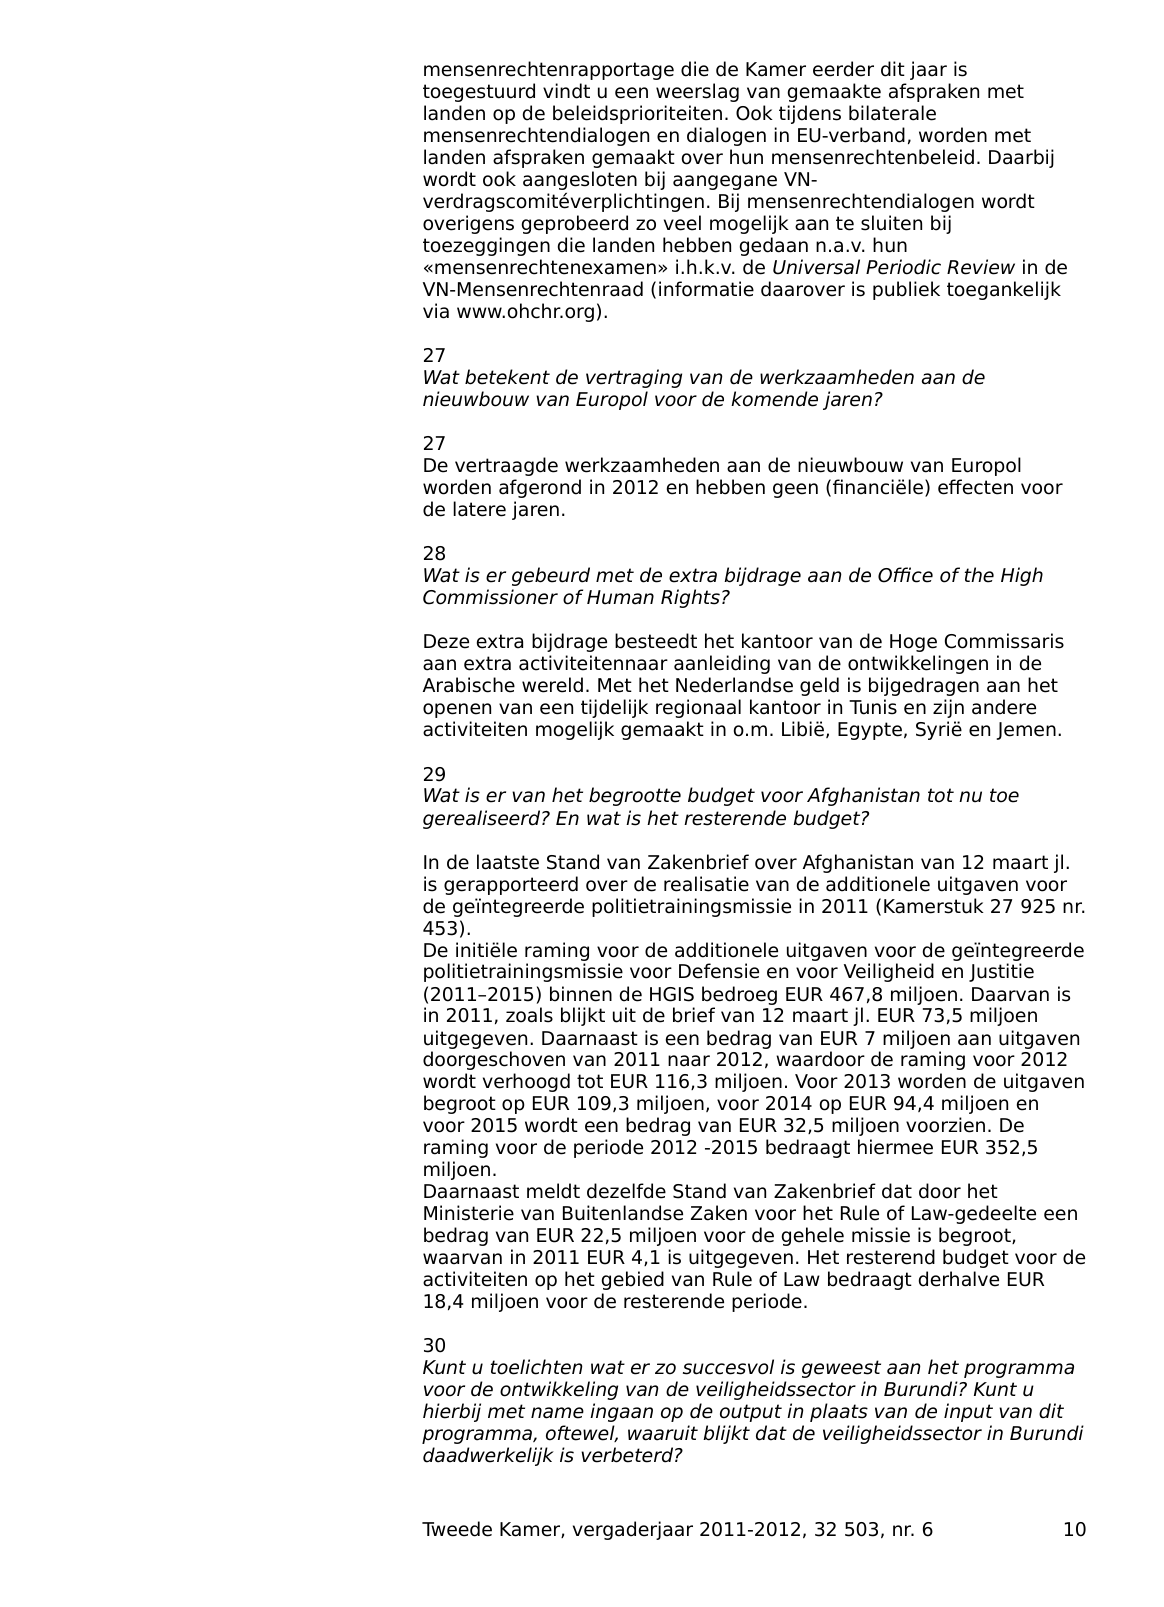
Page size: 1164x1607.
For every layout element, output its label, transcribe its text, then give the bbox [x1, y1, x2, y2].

text 27 [422, 433, 1087, 455]
text Daarnaast meldt dezelfde Stand van Zakenbrief dat door het Ministerie van Buitenlandse Zaken voor het Rule of Law-gedeelte een bedrag van EUR 22,5 miljoen voor de gehele missie is begroot, waarvan in 2011 EUR 4,1 is uitgegeven. Het resterend budget voor de activiteiten op het gebied van Rule of Law bedraagt derhalve EUR 18,4 miljoen voor de resterende periode. [422, 1181, 1087, 1313]
text mensenrechtenrapportage die de Kamer eerder dit jaar is toegestuurd vindt u een weerslag van gemaakte afspraken met landen op de beleidsprioriteiten. Ook tijdens bilaterale mensenrechtendialogen en dialogen in EU-verband, worden met landen afspraken gemaakt over hun mensenrechtenbeleid. Daarbij wordt ook aangesloten bij aangegane VN-verdragscomitéverplichtingen. Bij mensenrechtendialogen wordt overigens geprobeerd zo veel mogelijk aan te sluiten bij toezeggingen die landen hebben gedaan n.a.v. hun «mensenrechtenexamen» i.h.k.v. de Universal Periodic Review in de VN-Mensenrechtenraad (informatie daarover is publiek toegankelijk via www.ohchr.org). [422, 59, 1087, 323]
text De vertraagde werkzaamheden aan de nieuwbouw van Europol worden afgerond in 2012 en hebben geen (financiële) effecten voor de latere jaren. [422, 455, 1087, 521]
text 28 [422, 543, 1087, 565]
text Kunt u toelichten wat er zo succesvol is geweest aan het programma voor de ontwikkeling van de veiligheidssector in Burundi? Kunt u hierbij met name ingaan op de output in plaats van de input van dit programma, oftewel, waaruit blijkt dat de veiligheidssector in Burundi daadwerkelijk is verbeterd? [422, 1357, 1087, 1467]
text Wat betekent de vertraging van de werkzaamheden aan de nieuwbouw van Europol voor de komende jaren? [422, 367, 1087, 411]
text 30 [422, 1335, 1087, 1357]
text Wat is er van het begrootte budget voor Afghanistan tot nu toe gerealiseerd? En wat is het resterende budget? [422, 785, 1087, 829]
text In de laatste Stand van Zakenbrief over Afghanistan van 12 maart jl. is gerapporteerd over de realisatie van de additionele uitgaven voor de geïntegreerde politietrainingsmissie in 2011 (Kamerstuk 27 925 nr. 453). [422, 852, 1087, 939]
text Deze extra bijdrage besteedt het kantoor van de Hoge Commissaris aan extra activiteitennaar aanleiding van de ontwikkelingen in de Arabische wereld. Met het Nederlandse geld is bijgedragen aan het openen van een tijdelijk regionaal kantoor in Tunis en zijn andere activiteiten mogelijk gemaakt in o.m. Libië, Egypte, Syrië en Jemen. [422, 631, 1087, 741]
text De initiële raming voor de additionele uitgaven voor de geïntegreerde politietrainingsmissie voor Defensie en voor Veiligheid en Justitie (2011–2015) binnen de HGIS bedroeg EUR 467,8 miljoen. Daarvan is in 2011, zoals blijkt uit de brief van 12 maart jl. EUR 73,5 miljoen uitgegeven. Daarnaast is een bedrag van EUR 7 miljoen aan uitgaven doorgeschoven van 2011 naar 2012, waardoor de raming voor 2012 wordt verhoogd tot EUR 116,3 miljoen. Voor 2013 worden de uitgaven begroot op EUR 109,3 miljoen, voor 2014 op EUR 94,4 miljoen en voor 2015 wordt een bedrag van EUR 32,5 miljoen voorzien. De raming voor de periode 2012 -2015 bedraagt hiermee EUR 352,5 miljoen. [422, 939, 1087, 1181]
text 29 [422, 763, 1087, 785]
text Wat is er gebeurd met de extra bijdrage aan de Office of the High Commissioner of Human Rights? [422, 565, 1087, 609]
text 27 [422, 345, 1087, 367]
